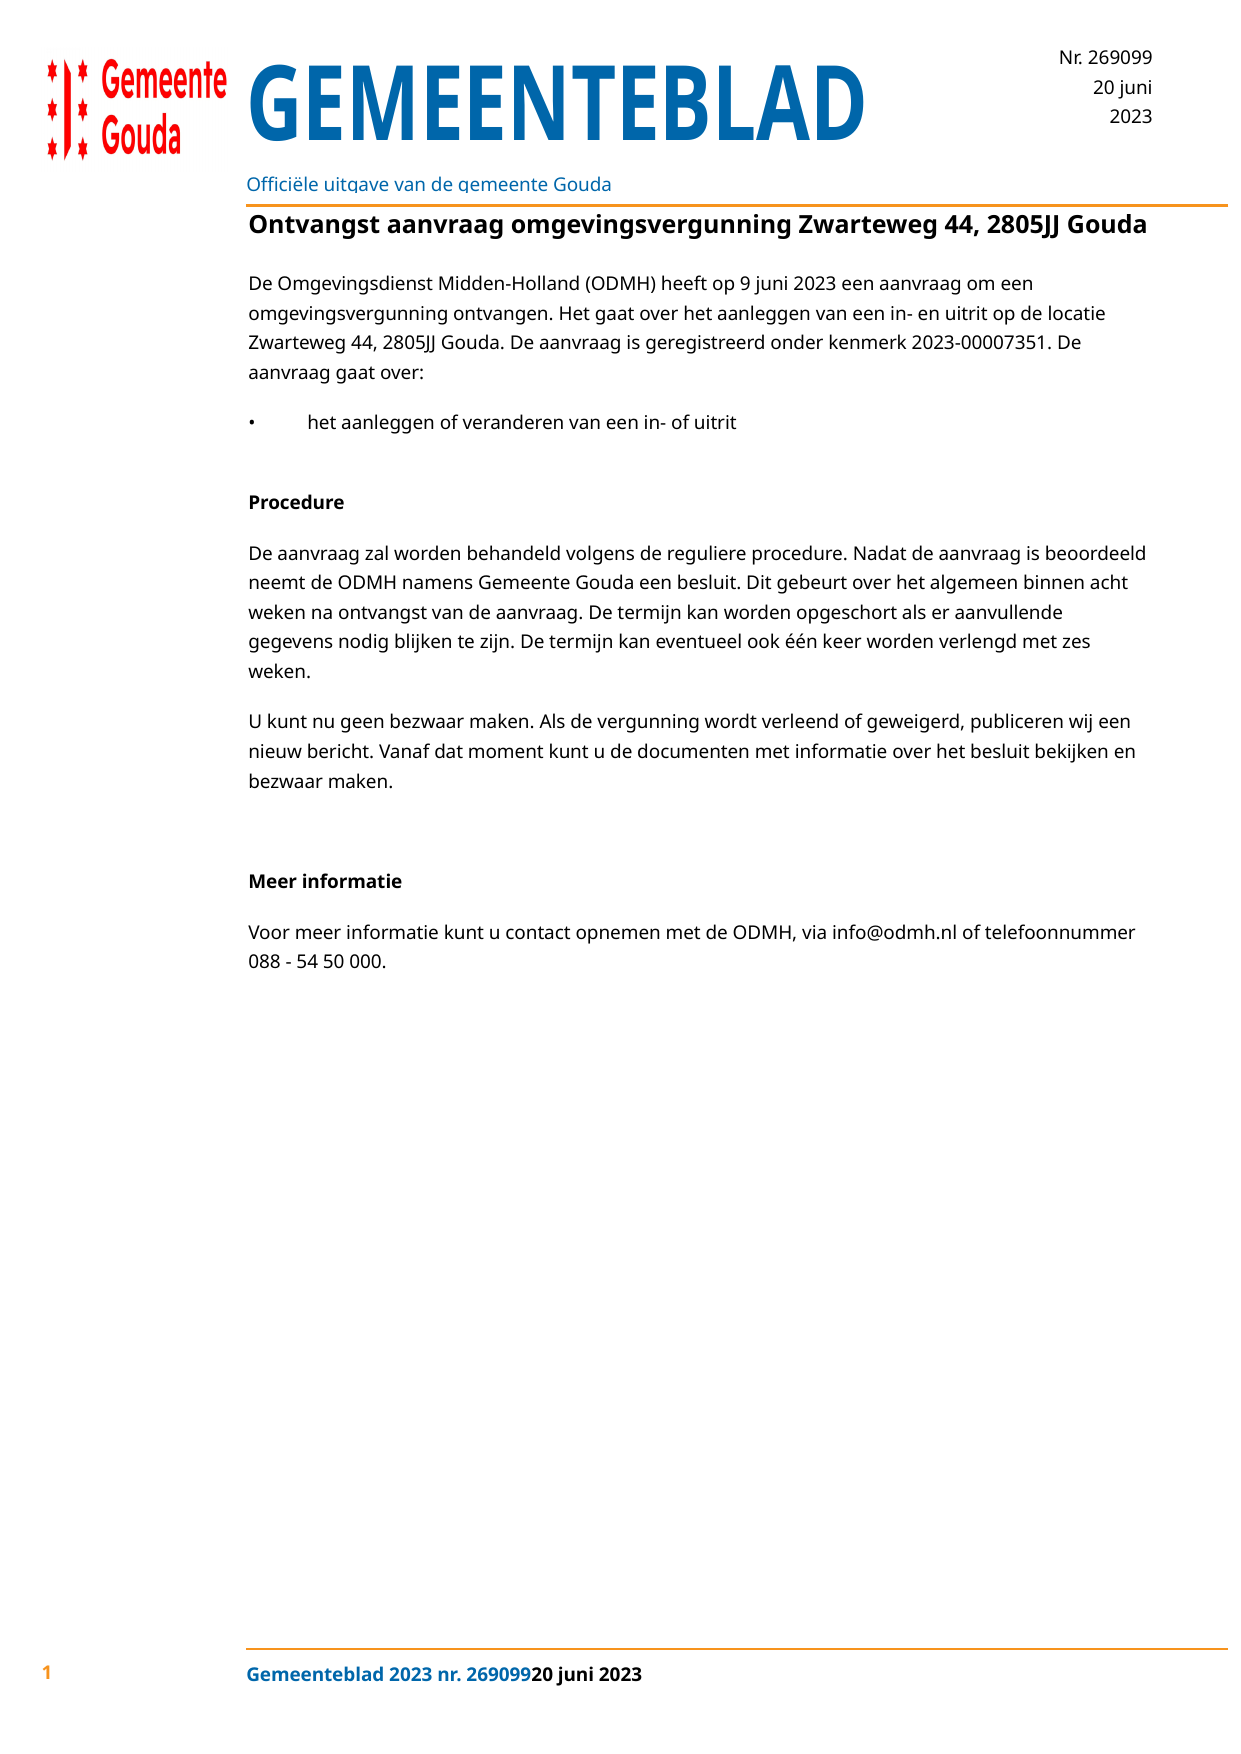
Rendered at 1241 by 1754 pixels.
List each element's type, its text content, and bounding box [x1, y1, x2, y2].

text De aanvraag zal worden behandeld volgens de reguliere procedure. Nadat de aanvraag is beoordeeld neemt de ODMH namens Gemeente Gouda een besluit. Dit gebeurt over het algemeen binnen acht weken na ontvangst van de aanvraag. De termijn kan worden opgeschort als er aanvullende gegevens nodig blijken te zijn. De termijn kan eventueel ook één keer worden verlengd met zes weken. [248, 540, 1152, 684]
text De Omgevingsdienst Midden-Holland (ODMH) heeft op 9 juni 2023 een aanvraag om een omgevingsvergunning ontvangen. Het gaat over het aanleggen van een in- en uitrit op de locatie Zwarteweg 44, 2805JJ Gouda. De aanvraag is geregistreerd onder kenmerk 2023-00007351. De aanvraag gaat over: [248, 270, 1152, 385]
text Ontvangst aanvraag omgevingsvergunning Zwarteweg 44, 2805JJ Gouda [248, 207, 1152, 241]
list het aanleggen of veranderen van een in- of uitrit [248, 409, 1152, 435]
text U kunt nu geen bezwaar maken. Als de vergunning wordt verleend of geweigerd, publiceren wij een nieuw bericht. Vanaf dat moment kunt u de documenten met informatie over het besluit bekijken en bezwaar maken. [248, 709, 1152, 793]
text Meer informatie [248, 869, 1152, 894]
text Voor meer informatie kunt u contact opnemen met de ODMH, via info@odmh.nl of telefoonnummer 088 - 54 50 000. [248, 919, 1152, 974]
text Procedure [248, 489, 1152, 515]
picture [41, 47, 231, 172]
